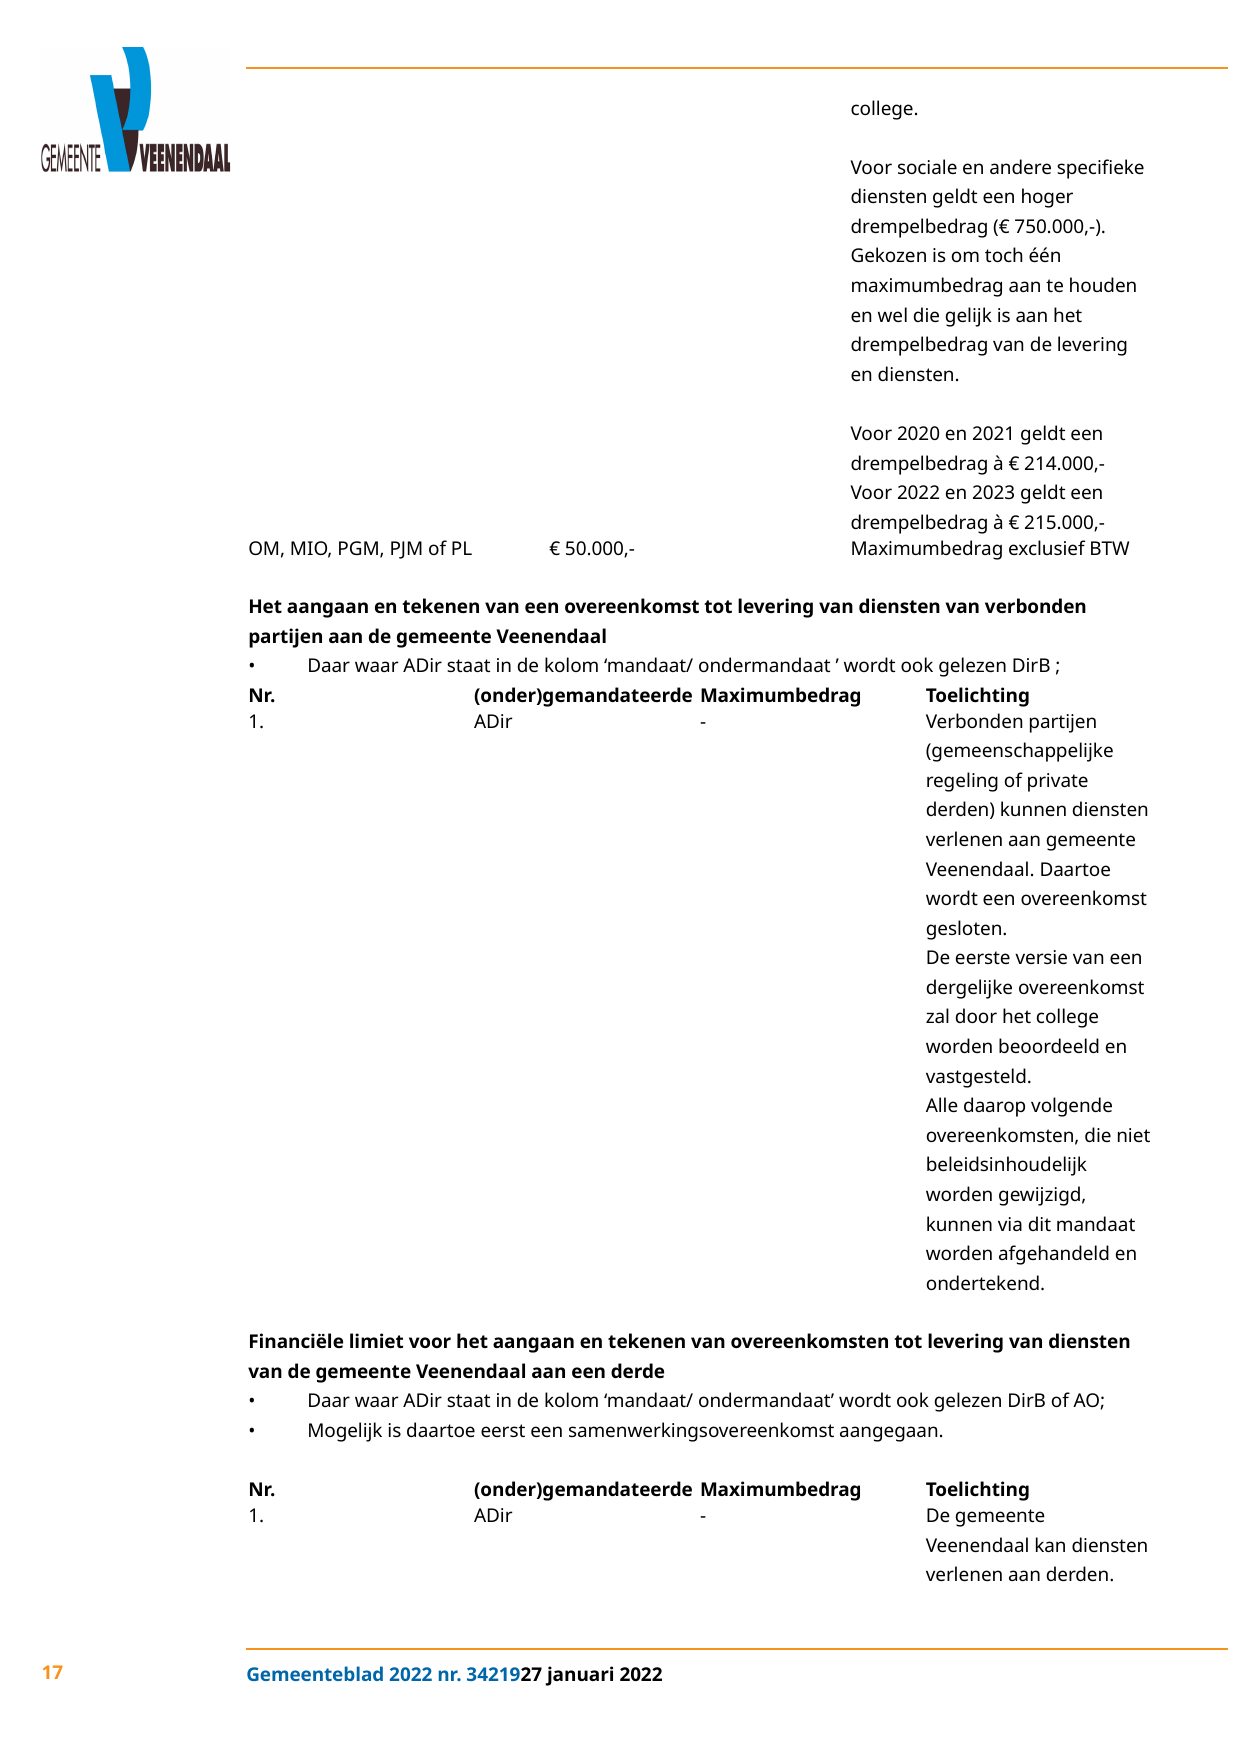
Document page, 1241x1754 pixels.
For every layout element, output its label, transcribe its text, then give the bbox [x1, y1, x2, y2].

table_cell Verbonden partijen (gemeenschappelijke regeling of private derden) kunnen diensten verlenen aan gemeente Veenendaal. Daartoe wordt een overeenkomst gesloten. De eerste versie van een dergelijke overeenkomst zal door het college worden beoordeeld en vastgesteld. Alle daarop volgende overeenkomsten, die niet beleidsinhoudelijk worden gewijzigd, kunnen via dit mandaat worden afgehandeld en ondertekend. [926, 708, 1152, 1296]
table_cell € 50.000,- [549, 535, 850, 560]
table_header Maximumbedrag [700, 682, 926, 708]
list Mogelijk is daartoe eerst een samenwerkingsovereenkomst aangegaan. [248, 1417, 1152, 1443]
table_header (onder)gemandateerde [474, 1476, 700, 1502]
table_cell - [700, 708, 926, 1296]
table_cell 1. [248, 1502, 474, 1587]
table_cell ADir [474, 1502, 700, 1587]
table_cell [248, 95, 549, 535]
list Daar waar ADir staat in de kolom ‘mandaat/ ondermandaat’ wordt ook gelezen DirB of AO; [248, 1388, 1152, 1413]
table_cell ADir [474, 708, 700, 1296]
table_cell college. Voor sociale en andere specifieke diensten geldt een hoger drempelbedrag (€ 750.000,-). Gekozen is om toch één maximumbedrag aan te houden en wel die gelijk is aan het drempelbedrag van de levering en diensten. Voor 2020 en 2021 geldt een drempelbedrag à € 214.000,- Voor 2022 en 2023 geldt een drempelbedrag à € 215.000,- [850, 95, 1152, 535]
table_cell Maximumbedrag exclusief BTW [850, 535, 1152, 560]
table_header Toelichting [926, 682, 1152, 708]
text Financiële limiet voor het aangaan en tekenen van overeenkomsten tot levering van diensten van de gemeente Veenendaal aan een derde [248, 1328, 1152, 1384]
table_header Nr. [248, 682, 474, 708]
picture [123, 47, 231, 172]
table_cell De gemeente Veenendaal kan diensten verlenen aan derden. [926, 1502, 1152, 1587]
table_cell OM, MIO, PGM, PJM of PL [248, 535, 549, 560]
picture [41, 47, 130, 172]
text Het aangaan en tekenen van een overeenkomst tot levering van diensten van verbonden partijen aan de gemeente Veenendaal [248, 593, 1152, 648]
table_cell [248, 708, 474, 1296]
table_header Nr. [248, 1476, 474, 1502]
table_header Toelichting [926, 1476, 1152, 1502]
table_cell - [700, 1502, 926, 1587]
table_header (onder)gemandateerde [474, 682, 700, 708]
table_cell [549, 95, 850, 535]
list Daar waar ADir staat in de kolom ‘mandaat/ ondermandaat ’ wordt ook gelezen DirB ; [248, 652, 1152, 678]
table_header Maximumbedrag [700, 1476, 926, 1502]
